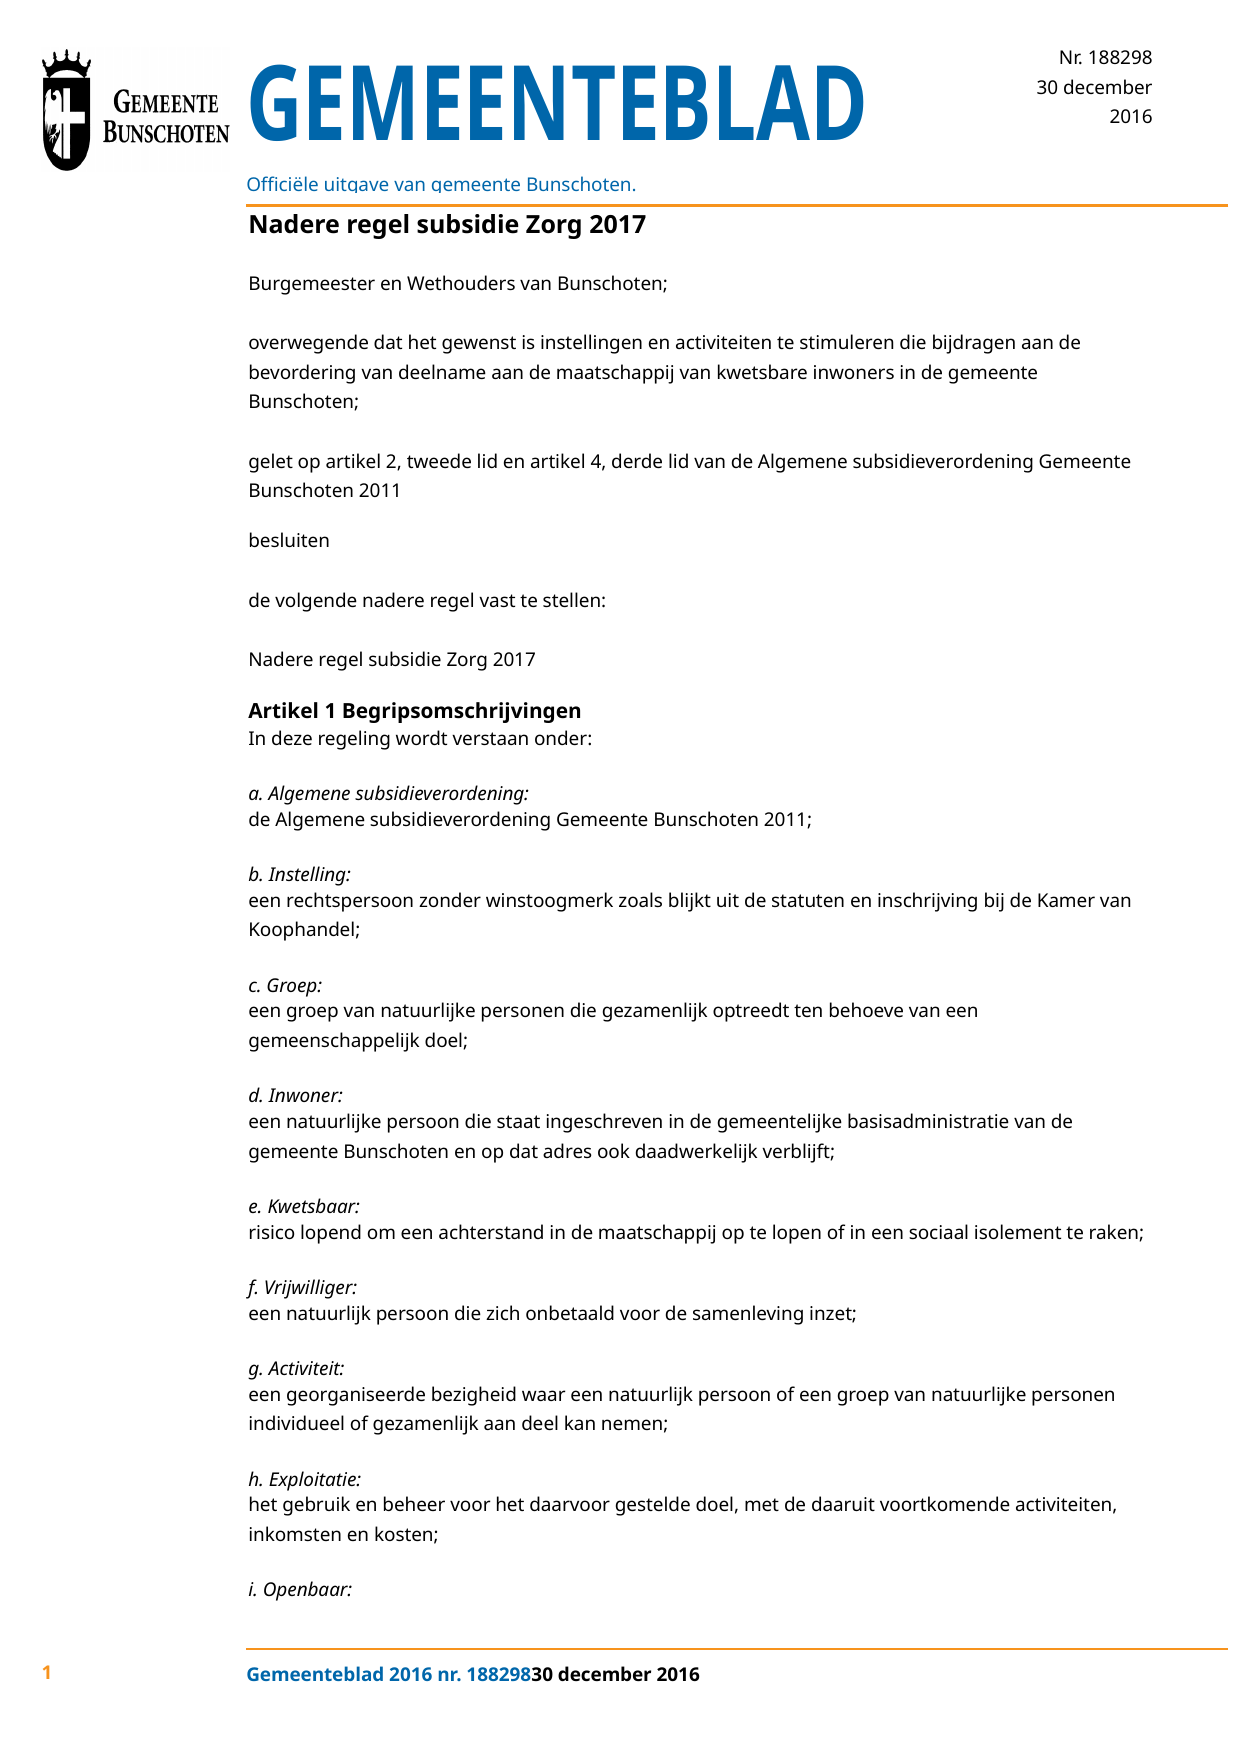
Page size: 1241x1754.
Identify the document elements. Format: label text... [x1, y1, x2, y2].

text besluiten [248, 528, 1152, 553]
text risico lopend om een achterstand in de maatschappij op te lopen of in een sociaal isolement te raken; [248, 1219, 1152, 1244]
text c. Groep: [248, 972, 1152, 998]
text a. Algemene subsidieverordening: [248, 780, 1152, 806]
text i. Openbaar: [248, 1576, 1152, 1602]
text In deze regeling wordt verstaan onder: [248, 725, 1152, 751]
text e. Kwetsbaar: [248, 1193, 1152, 1219]
text een natuurlijke persoon die staat ingeschreven in de gemeentelijke basisadministratie van de gemeente Bunschoten en op dat adres ook daadwerkelijk verblijft; [248, 1108, 1152, 1163]
text Burgemeester en Wethouders van Bunschoten; [248, 270, 1152, 296]
text de volgende nadere regel vast te stellen: [248, 587, 1152, 613]
text Nadere regel subsidie Zorg 2017 [248, 207, 1152, 241]
text een rechtspersoon zonder winstoogmerk zoals blijkt uit de statuten en inschrijving bij de Kamer van Koophandel; [248, 887, 1152, 942]
text gelet op artikel 2, tweede lid en artikel 4, derde lid van de Algemene subsidieverordening Gemeente Bunschoten 2011 [248, 448, 1152, 503]
text overwegende dat het gewenst is instellingen en activiteiten te stimuleren die bijdragen aan de bevordering van deelname aan de maatschappij van kwetsbare inwoners in de gemeente Bunschoten; [248, 329, 1152, 414]
text h. Exploitatie: [248, 1466, 1152, 1492]
text een groep van natuurlijke personen die gezamenlijk optreedt ten behoeve van een gemeenschappelijk doel; [248, 998, 1152, 1053]
text een natuurlijk persoon die zich onbetaald voor de samenleving inzet; [248, 1300, 1152, 1326]
text d. Inwoner: [248, 1082, 1152, 1108]
text Nadere regel subsidie Zorg 2017 [248, 646, 1152, 672]
text een georganiseerde bezigheid waar een natuurlijk persoon of een groep van natuurlijke personen individueel of gezamenlijk aan deel kan nemen; [248, 1381, 1152, 1436]
text b. Instelling: [248, 861, 1152, 887]
text het gebruik en beheer voor het daarvoor gestelde doel, met de daaruit voortkomende activiteiten, inkomsten en kosten; [248, 1492, 1152, 1547]
text Artikel 1 Begripsomschrijvingen [248, 696, 1152, 725]
text de Algemene subsidieverordening Gemeente Bunschoten 2011; [248, 806, 1152, 832]
picture [41, 47, 231, 172]
text f. Vrijwilliger: [248, 1274, 1152, 1300]
text g. Activiteit: [248, 1355, 1152, 1381]
